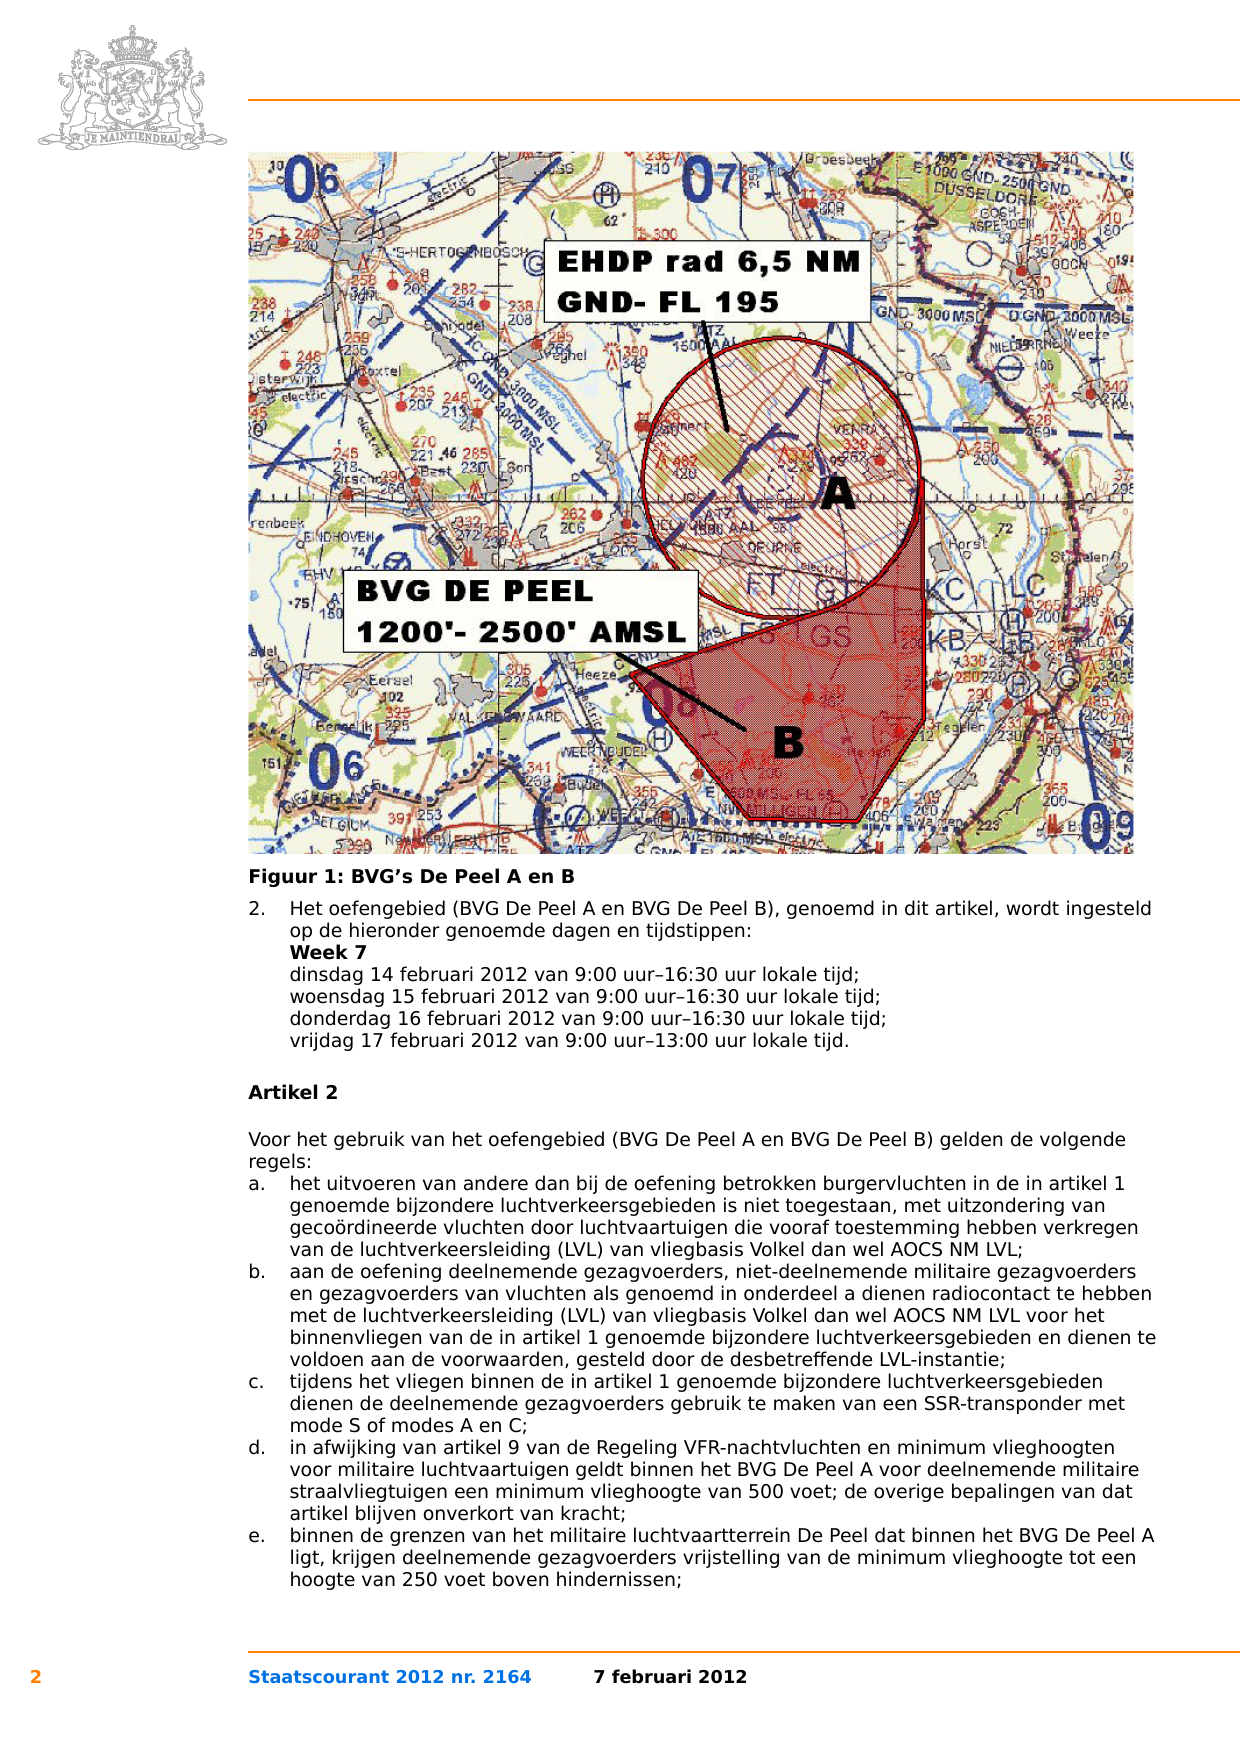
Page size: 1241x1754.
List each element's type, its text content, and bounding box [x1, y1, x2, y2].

picture [38, 25, 227, 150]
text a. het uitvoeren van andere dan bij de oefening betrokken burgervluchten in de in artikel 1 genoemde bijzondere luchtverkeersgebieden is niet toegestaan, met uitzondering van gecoördineerde vluchten door luchtvaartuigen die vooraf toestemming hebben verkregen van de luchtverkeersleiding (LVL) van vliegbasis Volkel dan wel AOCS NM LVL; [248, 1173, 1163, 1261]
text b. aan de oefening deelnemende gezagvoerders, niet-deelnemende militaire gezagvoerders en gezagvoerders van vluchten als genoemd in onderdeel a dienen radiocontact te hebben met de luchtverkeersleiding (LVL) van vliegbasis Volkel dan wel AOCS NM LVL voor het binnenvliegen van de in artikel 1 genoemde bijzondere luchtverkeersgebieden en dienen te voldoen aan de voorwaarden, gesteld door de desbetreffende LVL-instantie; [248, 1261, 1163, 1371]
text donderdag 16 februari 2012 van 9:00 uur–16:30 uur lokale tijd; [289, 1008, 1163, 1030]
text woensdag 15 februari 2012 van 9:00 uur–16:30 uur lokale tijd; [289, 986, 1163, 1008]
subtitle Artikel 2 [248, 1082, 1163, 1104]
text vrijdag 17 februari 2012 van 9:00 uur–13:00 uur lokale tijd. [289, 1030, 1163, 1052]
text Week 7 [289, 942, 1163, 964]
text Figuur 1: BVG’s De Peel A en B [248, 866, 1134, 888]
text 2. Het oefengebied (BVG De Peel A en BVG De Peel B), genoemd in dit artikel, wordt ingesteld op de hieronder genoemde dagen en tijdstippen: [248, 898, 1163, 942]
text dinsdag 14 februari 2012 van 9:00 uur–16:30 uur lokale tijd; [289, 964, 1163, 986]
text d. in afwijking van artikel 9 van de Regeling VFR-nachtvluchten en minimum vlieghoogten voor militaire luchtvaartuigen geldt binnen het BVG De Peel A voor deelnemende militaire straalvliegtuigen een minimum vlieghoogte van 500 voet; de overige bepalingen van dat artikel blijven onverkort van kracht; [248, 1437, 1163, 1525]
text Voor het gebruik van het oefengebied (BVG De Peel A en BVG De Peel B) gelden de volgende regels: [248, 1129, 1163, 1173]
text c. tijdens het vliegen binnen de in artikel 1 genoemde bijzondere luchtverkeersgebieden dienen de deelnemende gezagvoerders gebruik te maken van een SSR-transponder met mode S of modes A en C; [248, 1371, 1163, 1437]
picture [248, 151, 1134, 854]
text e. binnen de grenzen van het militaire luchtvaartterrein De Peel dat binnen het BVG De Peel A ligt, krijgen deelnemende gezagvoerders vrijstelling van de minimum vlieghoogte tot een hoogte van 250 voet boven hindernissen; [248, 1525, 1163, 1591]
